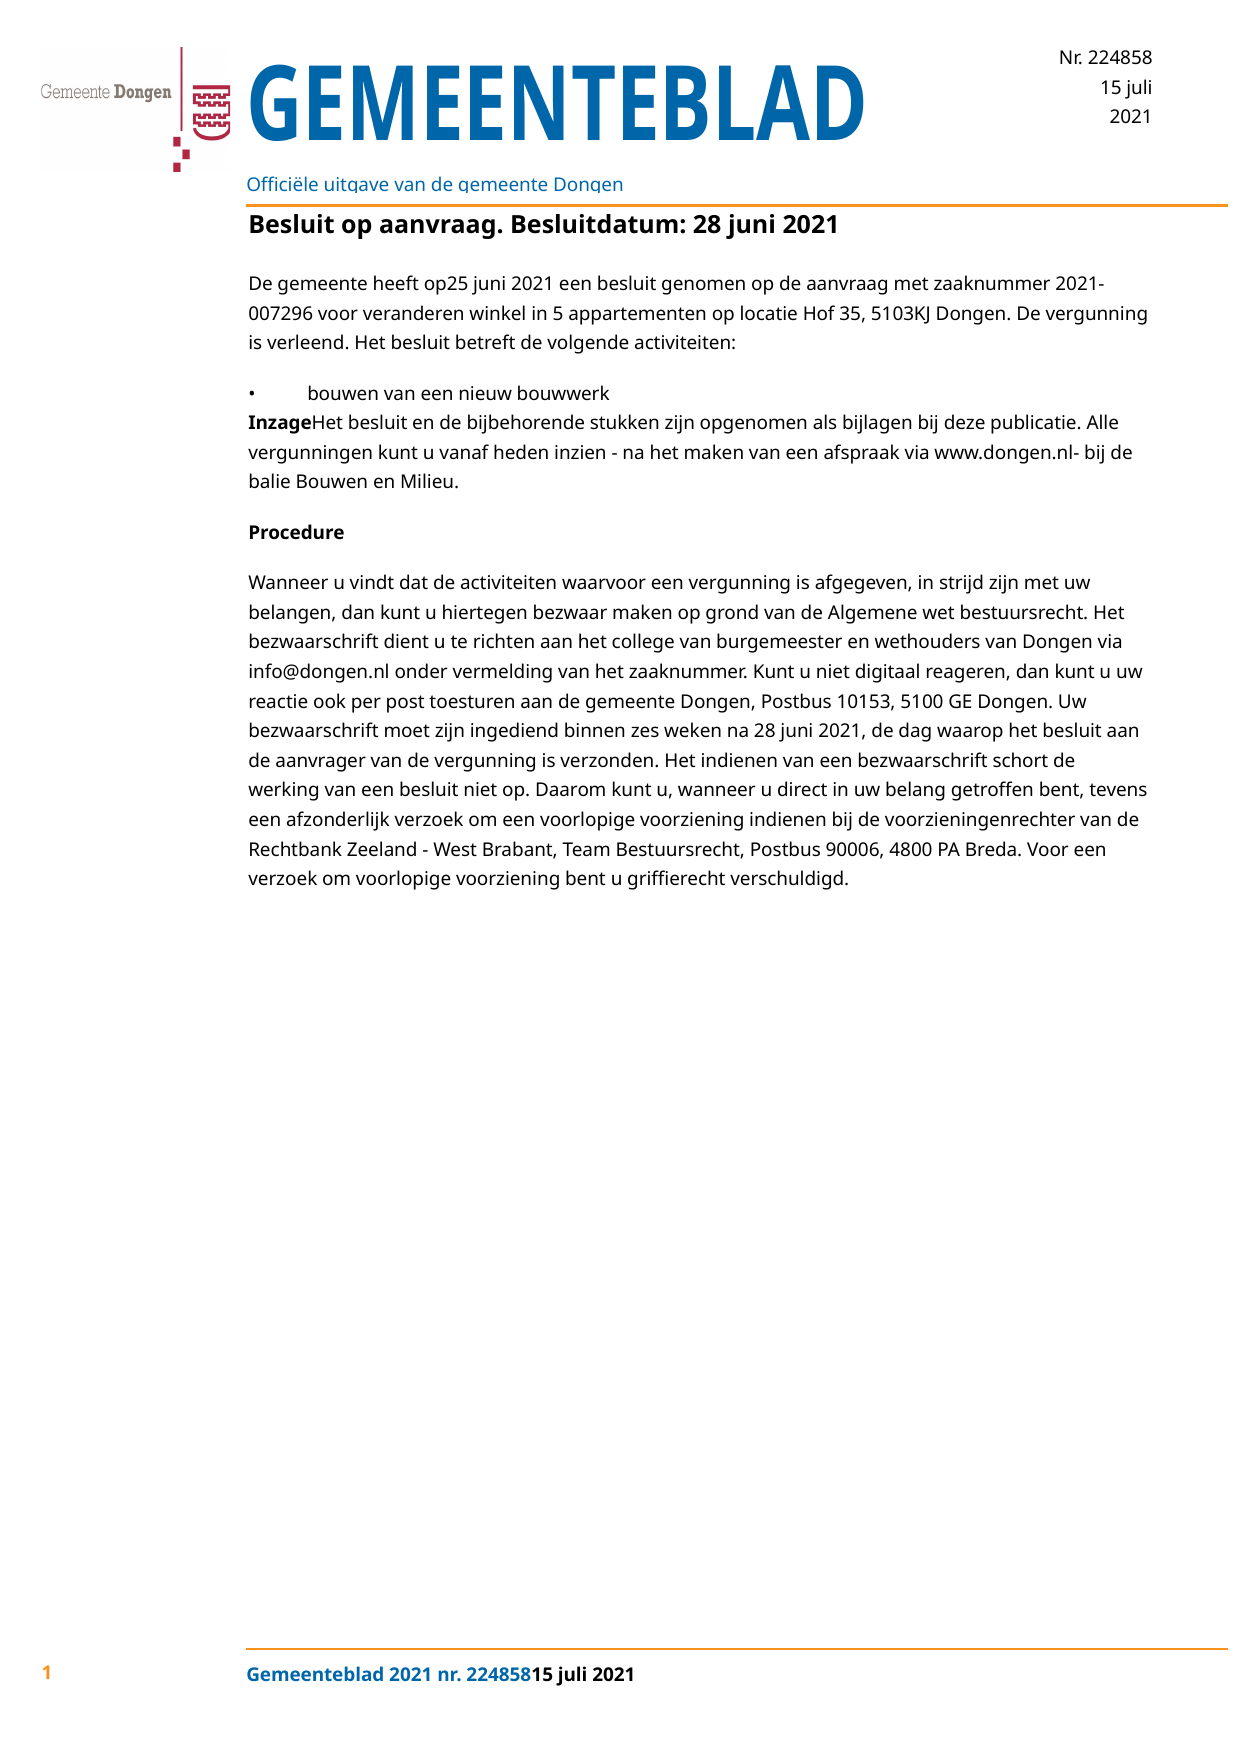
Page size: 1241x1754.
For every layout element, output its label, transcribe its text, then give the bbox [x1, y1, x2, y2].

picture [41, 47, 231, 172]
text Besluit op aanvraag. Besluitdatum: 28 juni 2021 [248, 207, 1152, 241]
text Procedure [248, 519, 1152, 545]
text De gemeente heeft op25 juni 2021 een besluit genomen op de aanvraag met zaaknummer 2021-007296 voor veranderen winkel in 5 appartementen op locatie Hof 35, 5103KJ Dongen. De vergunning is verleend. Het besluit betreft de volgende activiteiten: [248, 270, 1152, 355]
list bouwen van een nieuw bouwwerk [248, 380, 1152, 406]
text Wanneer u vindt dat de activiteiten waarvoor een vergunning is afgegeven, in strijd zijn met uw belangen, dan kunt u hiertegen bezwaar maken op grond van de Algemene wet bestuursrecht. Het bezwaarschrift dient u te richten aan het college van burgemeester en wethouders van Dongen via info@dongen.nl onder vermelding van het zaaknummer. Kunt u niet digitaal reageren, dan kunt u uw reactie ook per post toesturen aan de gemeente Dongen, Postbus 10153, 5100 GE Dongen. Uw bezwaarschrift moet zijn ingediend binnen zes weken na 28 juni 2021, de dag waarop het besluit aan de aanvrager van de vergunning is verzonden. Het indienen van een bezwaarschrift schort de werking van een besluit niet op. Daarom kunt u, wanneer u direct in uw belang getroffen bent, tevens een afzonderlijk verzoek om een voorlopige voorziening indienen bij de voorzieningenrechter van de Rechtbank Zeeland - West Brabant, Team Bestuursrecht, Postbus 90006, 4800 PA Breda. Voor een verzoek om voorlopige voorziening bent u griffierecht verschuldigd. [248, 569, 1152, 891]
text InzageHet besluit en de bijbehorende stukken zijn opgenomen als bijlagen bij deze publicatie. Alle vergunningen kunt u vanaf heden inzien - na het maken van een afspraak via www.dongen.nl- bij de balie Bouwen en Milieu. [248, 409, 1152, 494]
